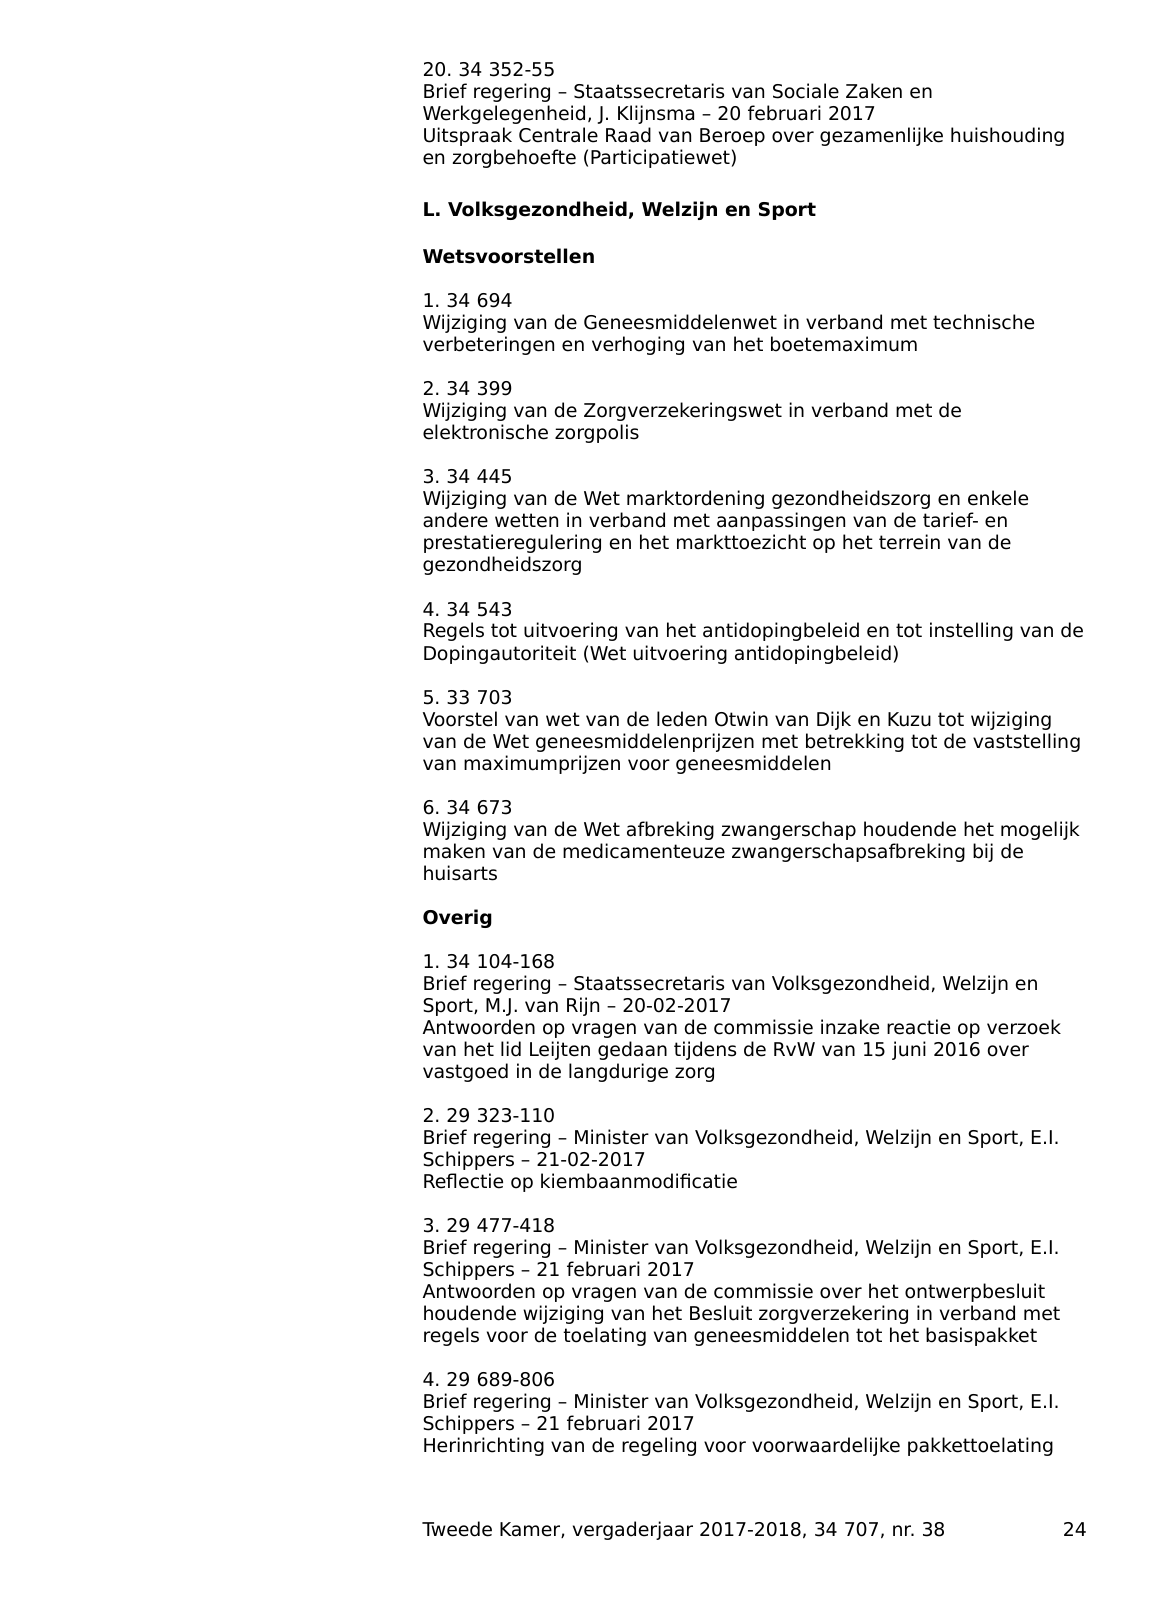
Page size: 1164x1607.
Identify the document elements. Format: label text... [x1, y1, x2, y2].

text 4. 29 689-806 [422, 1369, 1087, 1391]
text Brief regering – Minister van Volksgezondheid, Welzijn en Sport, E.I. Schippers – 21-02-2017 [422, 1127, 1087, 1171]
text 2. 34 399 [422, 378, 1087, 400]
text 1. 34 104-168 [422, 951, 1087, 973]
text Brief regering – Staatssecretaris van Volksgezondheid, Welzijn en Sport, M.J. van Rijn – 20-02-2017 [422, 973, 1087, 1017]
text 5. 33 703 [422, 687, 1087, 708]
text Voorstel van wet van de leden Otwin van Dijk en Kuzu tot wijziging van de Wet geneesmiddelenprijzen met betrekking tot de vaststelling van maximumprijzen voor geneesmiddelen [422, 708, 1087, 774]
text Wijziging van de Wet afbreking zwangerschap houdende het mogelijk maken van de medicamenteuze zwangerschapsafbreking bij de huisarts [422, 819, 1087, 884]
subtitle Overig [422, 907, 1087, 929]
text Brief regering – Minister van Volksgezondheid, Welzijn en Sport, E.I. Schippers – 21 februari 2017 [422, 1237, 1087, 1281]
text Wijziging van de Zorgverzekeringswet in verband met de elektronische zorgpolis [422, 400, 1087, 444]
text Antwoorden op vragen van de commissie inzake reactie op verzoek van het lid Leijten gedaan tijdens de RvW van 15 juni 2016 over vastgoed in de langdurige zorg [422, 1017, 1087, 1083]
text 1. 34 694 [422, 290, 1087, 312]
subtitle L. Volksgezondheid, Welzijn en Sport [422, 199, 1087, 221]
text 3. 29 477-418 [422, 1215, 1087, 1237]
text Wijziging van de Geneesmiddelenwet in verband met technische verbeteringen en verhoging van het boetemaximum [422, 312, 1087, 356]
text Wijziging van de Wet marktordening gezondheidszorg en enkele andere wetten in verband met aanpassingen van de tarief- en prestatieregulering en het markttoezicht op het terrein van de gezondheidszorg [422, 488, 1087, 576]
text 3. 34 445 [422, 466, 1087, 488]
text 6. 34 673 [422, 797, 1087, 819]
text 2. 29 323-110 [422, 1105, 1087, 1127]
text Antwoorden op vragen van de commissie over het ontwerpbesluit houdende wijziging van het Besluit zorgverzekering in verband met regels voor de toelating van geneesmiddelen tot het basispakket [422, 1281, 1087, 1347]
text Regels tot uitvoering van het antidopingbeleid en tot instelling van de Dopingautoriteit (Wet uitvoering antidopingbeleid) [422, 620, 1087, 664]
text Uitspraak Centrale Raad van Beroep over gezamenlijke huishouding en zorgbehoefte (Participatiewet) [422, 125, 1087, 169]
text 4. 34 543 [422, 598, 1087, 620]
text Herinrichting van de regeling voor voorwaardelijke pakkettoelating [422, 1435, 1087, 1457]
subtitle Wetsvoorstellen [422, 246, 1087, 268]
text Reflectie op kiembaanmodificatie [422, 1171, 1087, 1193]
text Brief regering – Staatssecretaris van Sociale Zaken en Werkgelegenheid, J. Klijnsma – 20 februari 2017 [422, 81, 1087, 125]
text 20. 34 352-55 [422, 59, 1087, 81]
text Brief regering – Minister van Volksgezondheid, Welzijn en Sport, E.I. Schippers – 21 februari 2017 [422, 1391, 1087, 1435]
